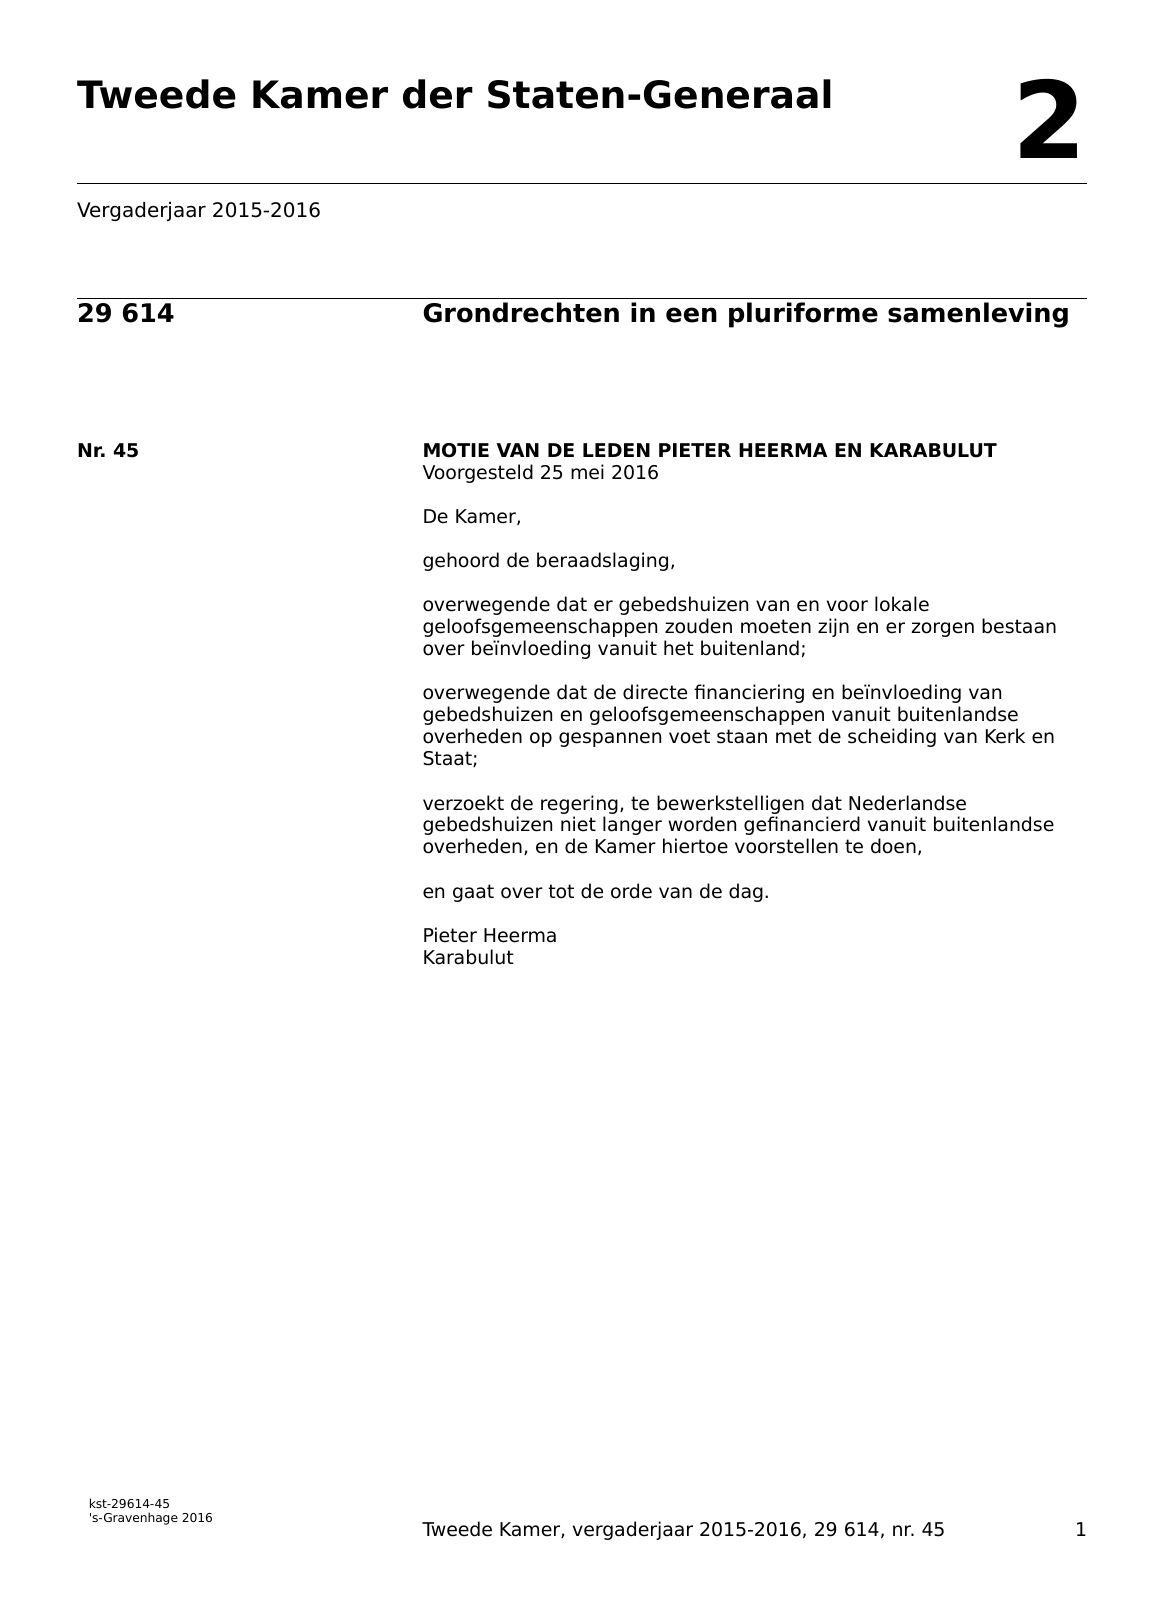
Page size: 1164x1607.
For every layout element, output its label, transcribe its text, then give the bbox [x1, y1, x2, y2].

text verzoekt de regering, te bewerkstelligen dat Nederlandse gebedshuizen niet langer worden gefinancierd vanuit buitenlandse overheden, en de Kamer hiertoe voorstellen te doen, [422, 792, 1087, 858]
subtitle 29 614 Grondrechten in een pluriforme samenleving [77, 299, 1087, 329]
text Voorgesteld 25 mei 2016 [422, 462, 1087, 484]
text en gaat over tot de orde van de dag. [422, 881, 1087, 902]
table_header 2 [886, 59, 1087, 183]
text Pieter Heerma [422, 925, 1087, 947]
subtitle Nr. 45 MOTIE VAN DE LEDEN PIETER HEERMA EN KARABULUT [77, 440, 1087, 462]
text kst-29614-45 [88, 1497, 323, 1511]
text gehoord de beraadslaging, [422, 550, 1087, 572]
text overwegende dat er gebedshuizen van en voor lokale geloofsgemeenschappen zouden moeten zijn en er zorgen bestaan over beïnvloeding vanuit het buitenland; [422, 594, 1087, 660]
table_cell Vergaderjaar 2015-2016 [77, 184, 1087, 298]
table_header Tweede Kamer der Staten-Generaal [77, 59, 886, 183]
text De Kamer, [422, 506, 1087, 528]
text 's-Gravenhage 2016 [88, 1511, 323, 1525]
text Karabulut [422, 947, 1087, 969]
text overwegende dat de directe financiering en beïnvloeding van gebedshuizen en geloofsgemeenschappen vanuit buitenlandse overheden op gespannen voet staan met de scheiding van Kerk en Staat; [422, 682, 1087, 770]
